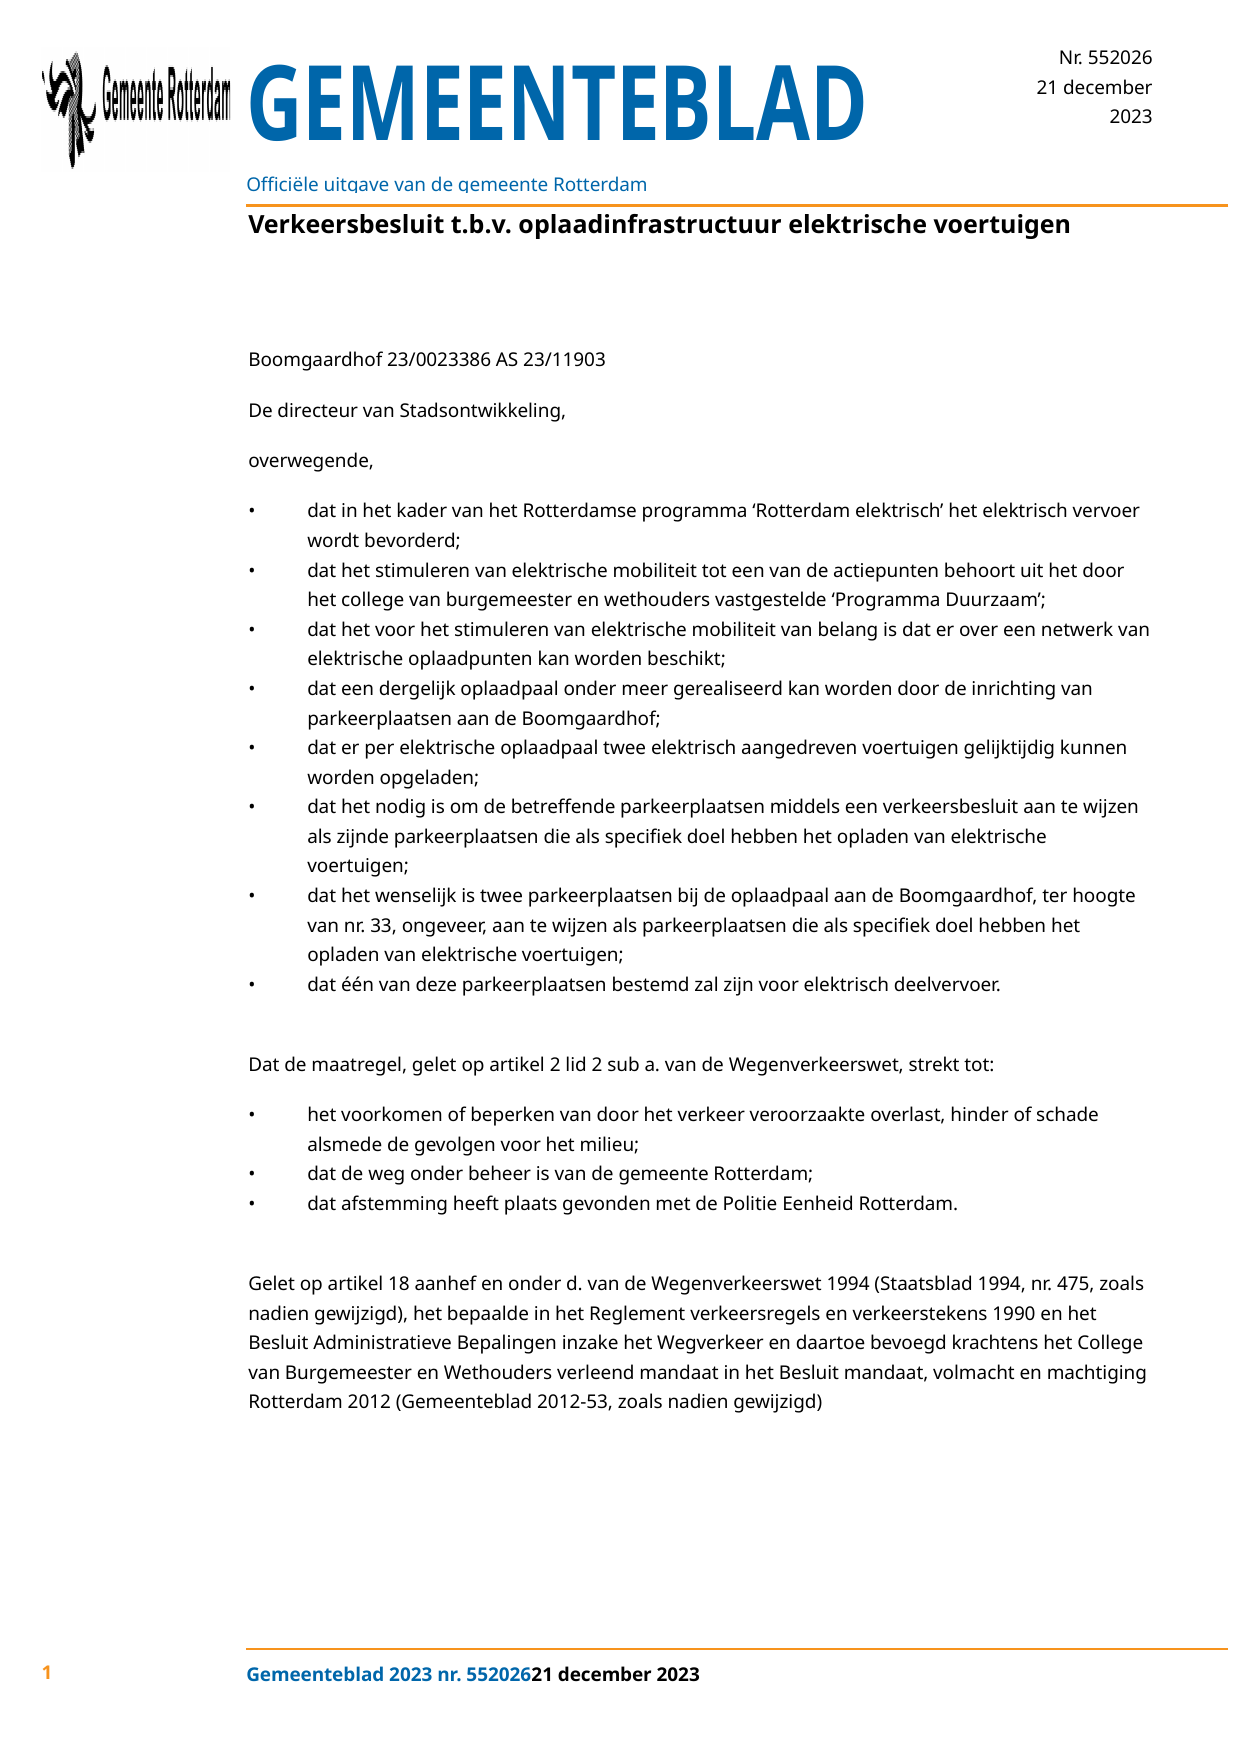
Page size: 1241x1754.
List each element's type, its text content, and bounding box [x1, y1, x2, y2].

text De directeur van Stadsontwikkeling, [248, 397, 1152, 423]
list dat één van deze parkeerplaatsen bestemd zal zijn voor elektrisch deelvervoer. [248, 971, 1152, 997]
text Dat de maatregel, gelet op artikel 2 lid 2 sub a. van de Wegenverkeerswet, strekt tot: [248, 1051, 1152, 1077]
list dat de weg onder beheer is van de gemeente Rotterdam; [248, 1161, 1152, 1186]
list dat het wenselijk is twee parkeerplaatsen bij de oplaadpaal aan de Boomgaardhof, ter hoogte van nr. 33, ongeveer, aan te wijzen als parkeerplaatsen die als specifiek doel hebben het opladen van elektrische voertuigen; [248, 882, 1152, 967]
list dat het nodig is om de betreffende parkeerplaatsen middels een verkeersbesluit aan te wijzen als zijnde parkeerplaatsen die als specifiek doel hebben het opladen van elektrische voertuigen; [248, 793, 1152, 878]
list dat in het kader van het Rotterdamse programma ‘Rotterdam elektrisch’ het elektrisch vervoer wordt bevorderd; [248, 498, 1152, 553]
list dat het stimuleren van elektrische mobiliteit tot een van de actiepunten behoort uit het door het college van burgemeester en wethouders vastgestelde ‘Programma Duurzaam’; [248, 557, 1152, 612]
text Gelet op artikel 18 aanhef en onder d. van de Wegenverkeerswet 1994 (Staatsblad 1994, nr. 475, zoals nadien gewijzigd), het bepaalde in het Reglement verkeersregels en verkeerstekens 1990 en het Besluit Administratieve Bepalingen inzake het Wegverkeer en daartoe bevoegd krachtens het College van Burgemeester en Wethouders verleend mandaat in het Besluit mandaat, volmacht en machtiging Rotterdam 2012 (Gemeenteblad 2012-53, zoals nadien gewijzigd) [248, 1270, 1152, 1414]
text Verkeersbesluit t.b.v. oplaadinfrastructuur elektrische voertuigen [248, 207, 1152, 241]
list dat afstemming heeft plaats gevonden met de Politie Eenheid Rotterdam. [248, 1190, 1152, 1216]
list het voorkomen of beperken van door het verkeer veroorzaakte overlast, hinder of schade alsmede de gevolgen voor het milieu; [248, 1101, 1152, 1157]
list dat een dergelijk oplaadpaal onder meer gerealiseerd kan worden door de inrichting van parkeerplaatsen aan de Boomgaardhof; [248, 675, 1152, 731]
text overwegende, [248, 447, 1152, 473]
list dat het voor het stimuleren van elektrische mobiliteit van belang is dat er over een netwerk van elektrische oplaadpunten kan worden beschikt; [248, 616, 1152, 671]
picture [41, 47, 231, 172]
list dat er per elektrische oplaadpaal twee elektrisch aangedreven voertuigen gelijktijdig kunnen worden opgeladen; [248, 734, 1152, 790]
text Boomgaardhof 23/0023386 AS 23/11903 [248, 346, 1152, 372]
